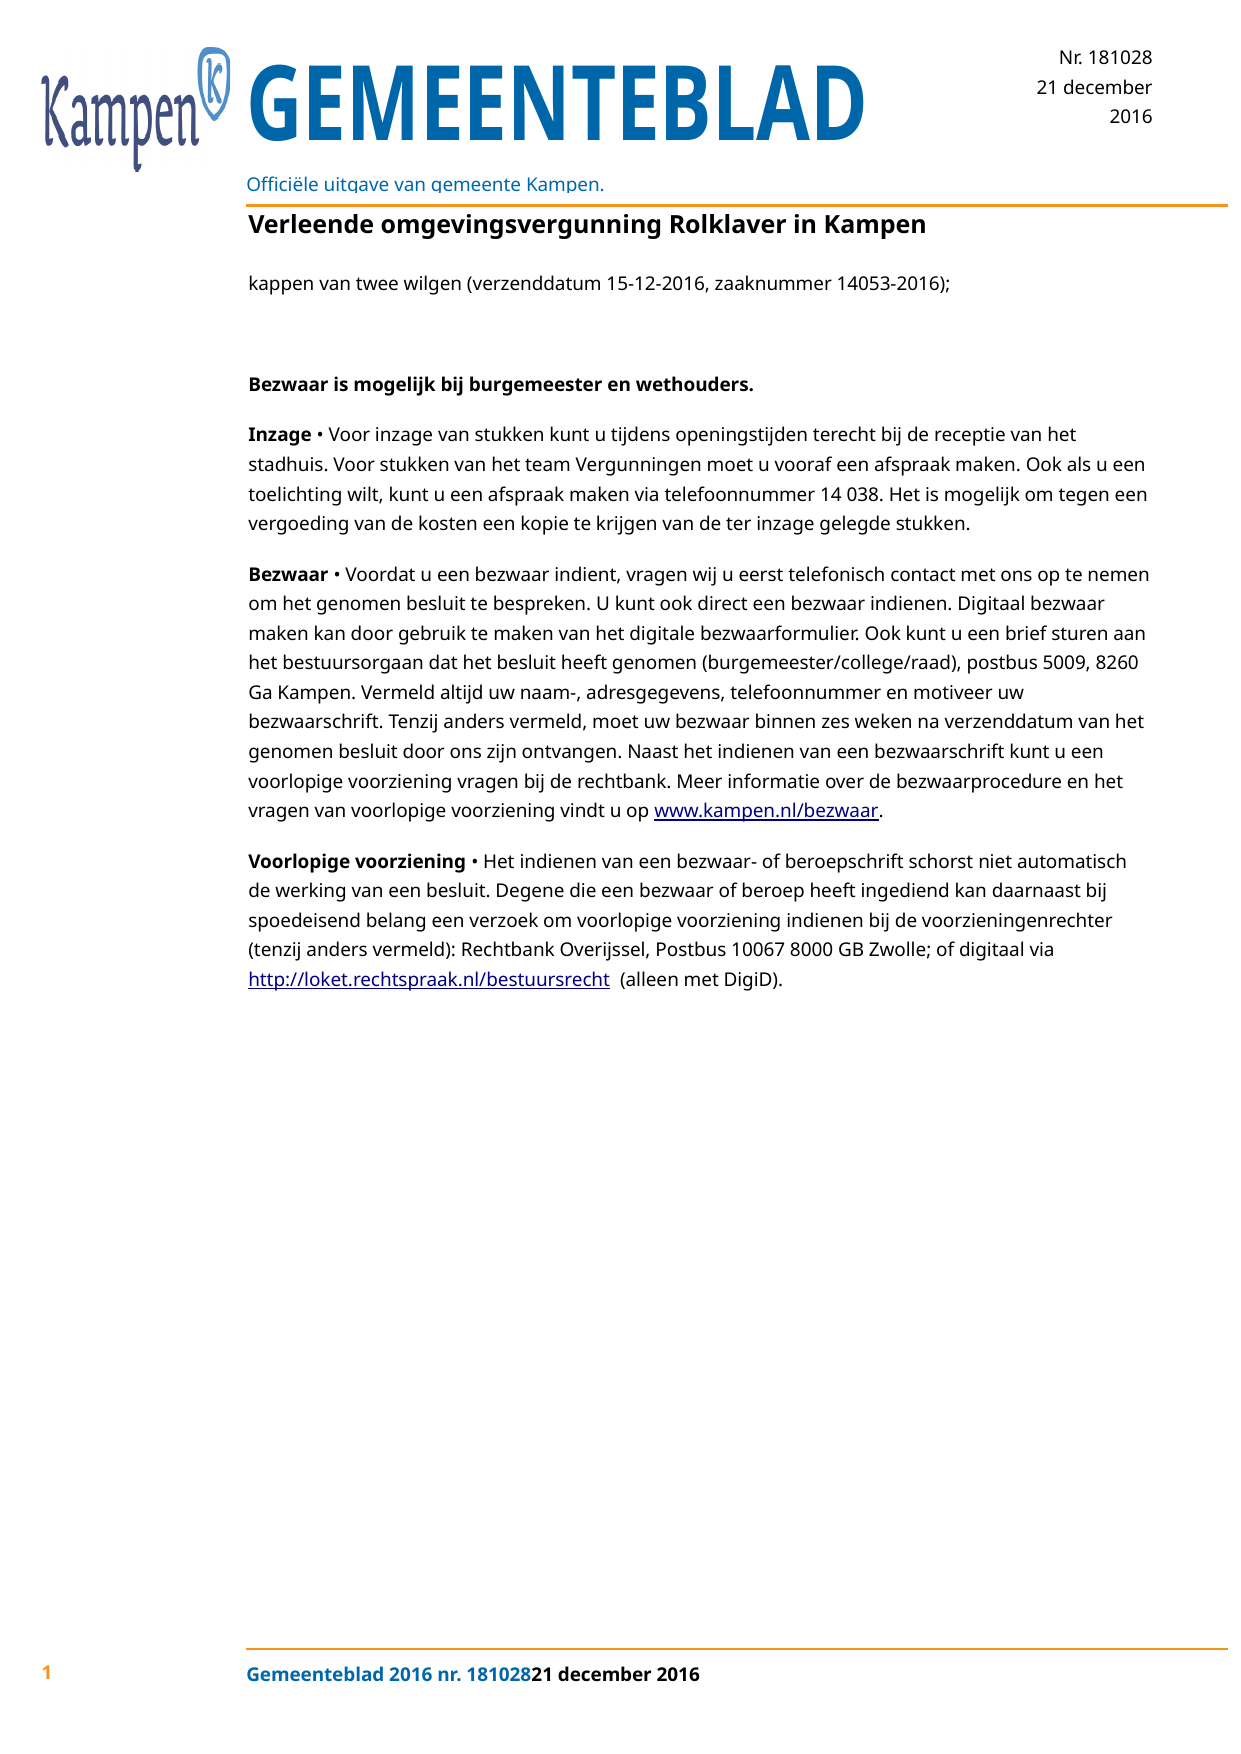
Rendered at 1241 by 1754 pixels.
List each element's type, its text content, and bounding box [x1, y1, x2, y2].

text Verleende omgevingsvergunning Rolklaver in Kampen [248, 207, 1152, 241]
text kappen van twee wilgen (verzenddatum 15-12-2016, zaaknummer 14053-2016); [248, 270, 1152, 296]
text Inzage • Voor inzage van stukken kunt u tijdens openingstijden terecht bij de receptie van het stadhuis. Voor stukken van het team Vergunningen moet u vooraf een afspraak maken. Ook als u een toelichting wilt, kunt u een afspraak maken via telefoonnummer 14 038. Het is mogelijk om tegen een vergoeding van de kosten een kopie te krijgen van de ter inzage gelegde stukken. [248, 422, 1152, 536]
text Bezwaar • Voordat u een bezwaar indient, vragen wij u eerst telefonisch contact met ons op te nemen om het genomen besluit te bespreken. U kunt ook direct een bezwaar indienen. Digitaal bezwaar maken kan door gebruik te maken van het digitale bezwaarformulier. Ook kunt u een brief sturen aan het bestuursorgaan dat het besluit heeft genomen (burgemeester/college/raad), postbus 5009, 8260 Ga Kampen. Vermeld altijd uw naam-, adresgegevens, telefoonnummer en motiveer uw bezwaarschrift. Tenzij anders vermeld, moet uw bezwaar binnen zes weken na verzenddatum van het genomen besluit door ons zijn ontvangen. Naast het indienen van een bezwaarschrift kunt u een voorlopige voorziening vragen bij de rechtbank. Meer informatie over de bezwaarprocedure en het vragen van voorlopige voorziening vindt u op www.kampen.nl/bezwaar. [248, 561, 1152, 823]
text Bezwaar is mogelijk bij burgemeester en wethouders. [248, 371, 1152, 397]
text Voorlopige voorziening • Het indienen van een bezwaar- of beroepschrift schorst niet automatisch de werking van een besluit. Degene die een bezwaar of beroep heeft ingediend kan daarnaast bij spoedeisend belang een verzoek om voorlopige voorziening indienen bij de voorzieningenrechter (tenzij anders vermeld): Rechtbank Overijssel, Postbus 10067 8000 GB Zwolle; of digitaal via http://loket.rechtspraak.nl/bestuursrecht (alleen met DigiD). [248, 848, 1152, 992]
picture [41, 47, 231, 172]
